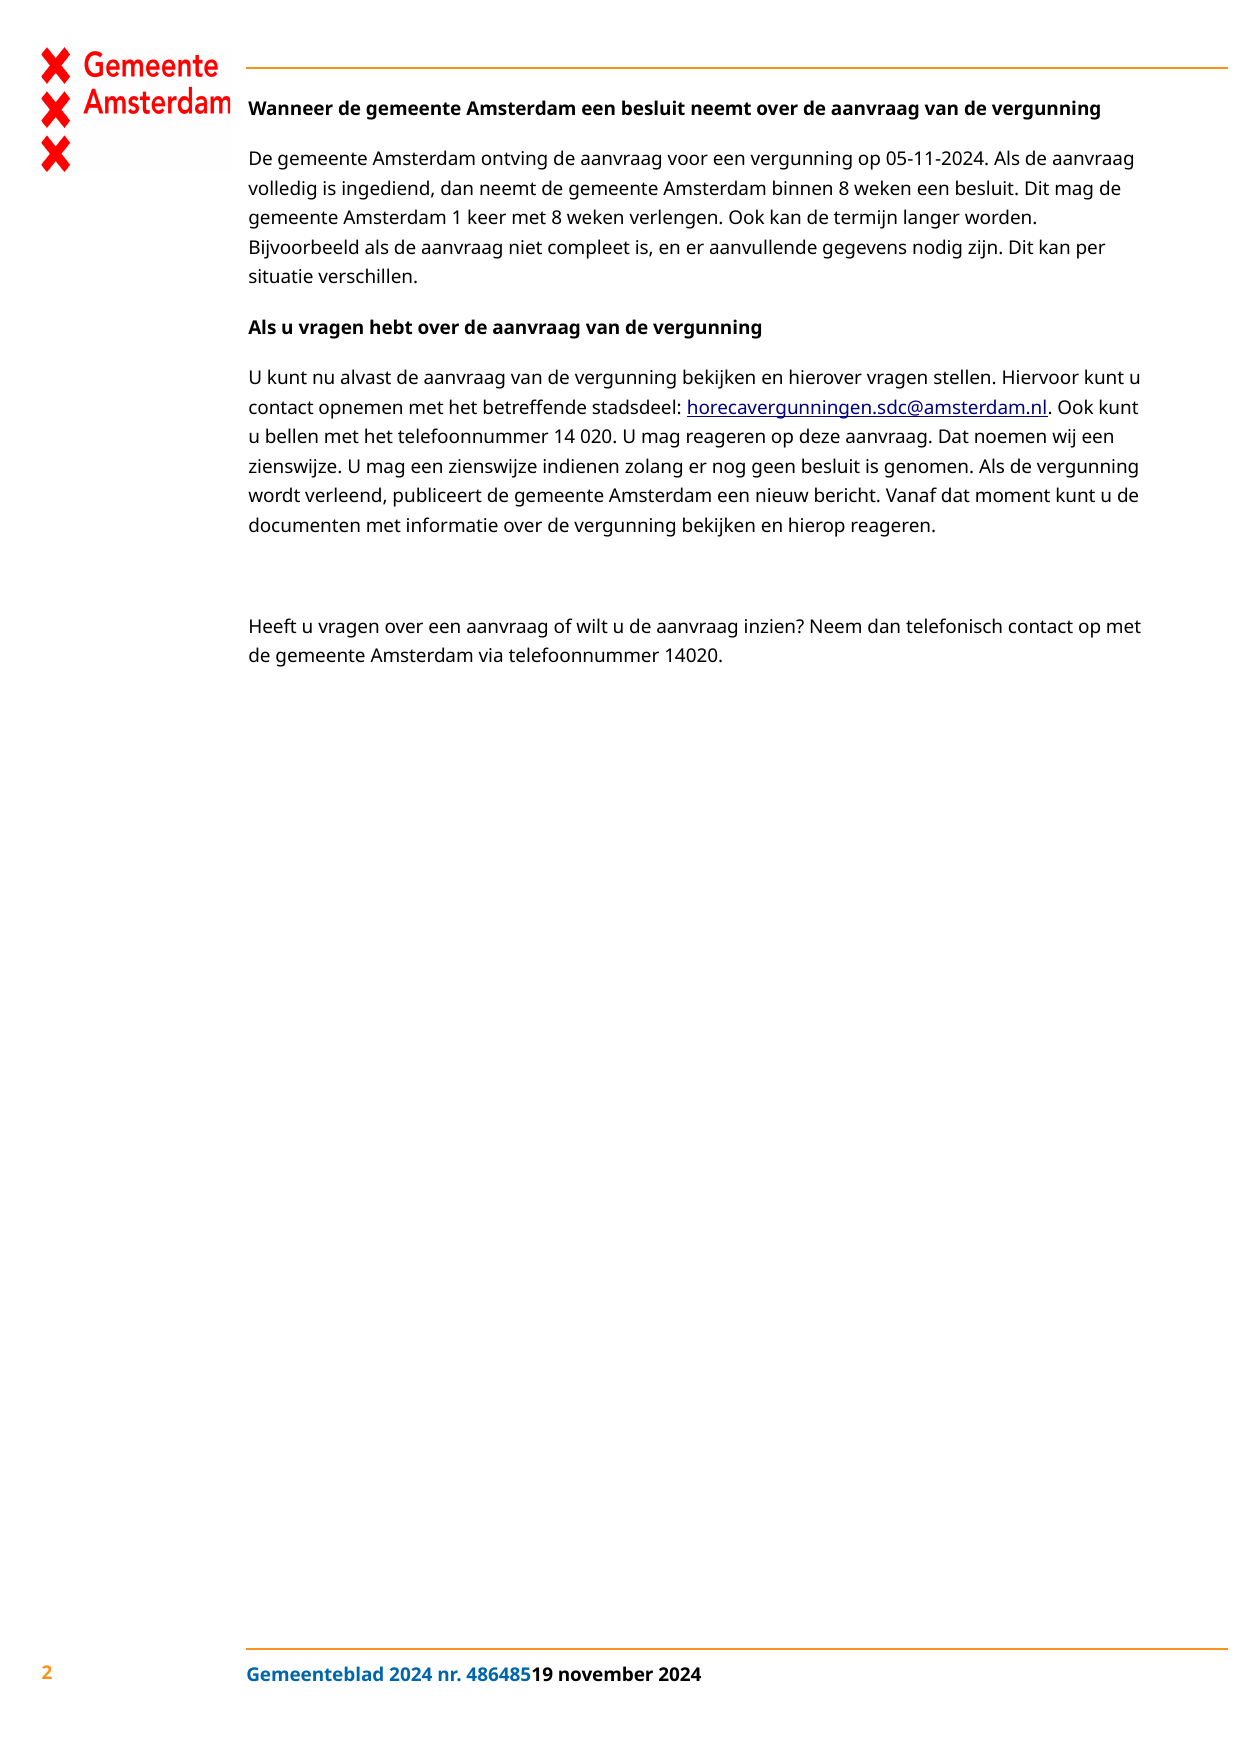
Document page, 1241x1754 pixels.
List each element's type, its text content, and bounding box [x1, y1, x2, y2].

text Wanneer de gemeente Amsterdam een besluit neemt over de aanvraag van de vergunning [248, 95, 1152, 121]
text Als u vragen hebt over de aanvraag van de vergunning [248, 314, 1152, 340]
text De gemeente Amsterdam ontving de aanvraag voor een vergunning op 05-11-2024. Als de aanvraag volledig is ingediend, dan neemt de gemeente Amsterdam binnen 8 weken een besluit. Dit mag de gemeente Amsterdam 1 keer met 8 weken verlengen. Ook kan de termijn langer worden. Bijvoorbeeld als de aanvraag niet compleet is, en er aanvullende gegevens nodig zijn. Dit kan per situatie verschillen. [248, 145, 1152, 289]
picture [41, 47, 231, 172]
text U kunt nu alvast de aanvraag van de vergunning bekijken en hierover vragen stellen. Hiervoor kunt u contact opnemen met het betreffende stadsdeel: horecavergunningen.sdc@amsterdam.nl. Ook kunt u bellen met het telefoonnummer 14 020. U mag reageren op deze aanvraag. Dat noemen wij een zienswijze. U mag een zienswijze indienen zolang er nog geen besluit is genomen. Als de vergunning wordt verleend, publiceert de gemeente Amsterdam een nieuw bericht. Vanaf dat moment kunt u de documenten met informatie over de vergunning bekijken en hierop reageren. [248, 364, 1152, 538]
text Heeft u vragen over een aanvraag of wilt u de aanvraag inzien? Neem dan telefonisch contact op met de gemeente Amsterdam via telefoonnummer 14020. [248, 613, 1152, 668]
